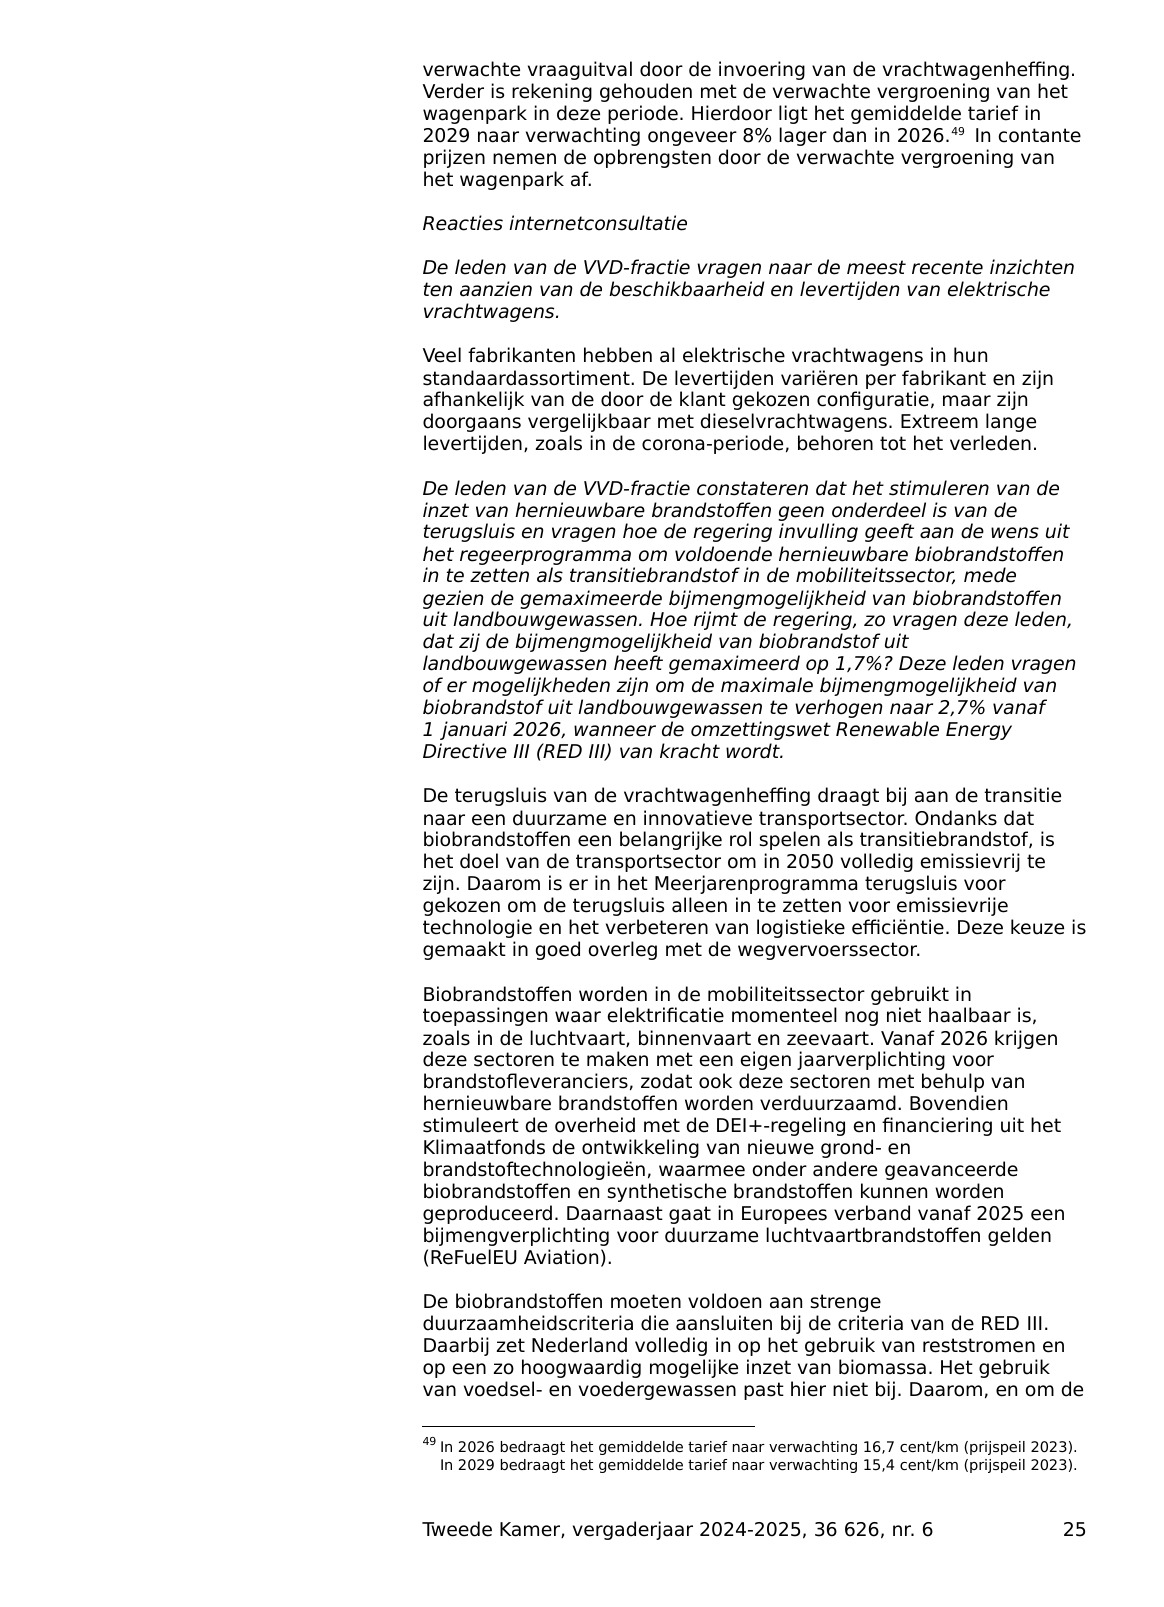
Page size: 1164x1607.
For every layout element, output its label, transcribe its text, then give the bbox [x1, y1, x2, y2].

text De leden van de VVD-fractie constateren dat het stimuleren van de inzet van hernieuwbare brandstoffen geen onderdeel is van de terugsluis en vragen hoe de regering invulling geeft aan de wens uit het regeerprogramma om voldoende hernieuwbare biobrandstoffen in te zetten als transitiebrandstof in de mobiliteitssector, mede gezien de gemaximeerde bijmengmogelijkheid van biobrandstoffen uit landbouwgewassen. Hoe rijmt de regering, zo vragen deze leden, dat zij de bijmengmogelijkheid van biobrandstof uit landbouwgewassen heeft gemaximeerd op 1,7%? Deze leden vragen of er mogelijkheden zijn om de maximale bijmengmogelijkheid van biobrandstof uit landbouwgewassen te verhogen naar 2,7% vanaf 1 januari 2026, wanneer de omzettingswet Renewable Energy Directive III (RED III) van kracht wordt. [422, 477, 1087, 763]
text De terugsluis van de vrachtwagenheffing draagt bij aan de transitie naar een duurzame en innovatieve transportsector. Ondanks dat biobrandstoffen een belangrijke rol spelen als transitiebrandstof, is het doel van de transportsector om in 2050 volledig emissievrij te zijn. Daarom is er in het Meerjarenprogramma terugsluis voor gekozen om de terugsluis alleen in te zetten voor emissievrije technologie en het verbeteren van logistieke efficiëntie. Deze keuze is gemaakt in goed overleg met de wegvervoerssector. [422, 785, 1087, 961]
subtitle Reacties internetconsultatie [422, 213, 1087, 235]
text In 2026 bedraagt het gemiddelde tarief naar verwachting 16,7 cent/km (prijspeil 2023). In 2029 bedraagt het gemiddelde tarief naar verwachting 15,4 cent/km (prijspeil 2023). [422, 1435, 1087, 1474]
text De leden van de VVD-fractie vragen naar de meest recente inzichten ten aanzien van de beschikbaarheid en levertijden van elektrische vrachtwagens. [422, 257, 1087, 323]
text Veel fabrikanten hebben al elektrische vrachtwagens in hun standaardassortiment. De levertijden variëren per fabrikant en zijn afhankelijk van de door de klant gekozen configuratie, maar zijn doorgaans vergelijkbaar met dieselvrachtwagens. Extreem lange levertijden, zoals in de corona-periode, behoren tot het verleden. [422, 345, 1087, 455]
text Biobrandstoffen worden in de mobiliteitssector gebruikt in toepassingen waar elektrificatie momenteel nog niet haalbaar is, zoals in de luchtvaart, binnenvaart en zeevaart. Vanaf 2026 krijgen deze sectoren te maken met een eigen jaarverplichting voor brandstofleveranciers, zodat ook deze sectoren met behulp van hernieuwbare brandstoffen worden verduurzaamd. Bovendien stimuleert de overheid met de DEI+-regeling en financiering uit het Klimaatfonds de ontwikkeling van nieuwe grond- en brandstoftechnologieën, waarmee onder andere geavanceerde biobrandstoffen en synthetische brandstoffen kunnen worden geproduceerd. Daarnaast gaat in Europees verband vanaf 2025 een bijmengverplichting voor duurzame luchtvaartbrandstoffen gelden (ReFuelEU Aviation). [422, 983, 1087, 1269]
text De biobrandstoffen moeten voldoen aan strenge duurzaamheidscriteria die aansluiten bij de criteria van de RED III. Daarbij zet Nederland volledig in op het gebruik van reststromen en op een zo hoogwaardig mogelijke inzet van biomassa. Het gebruik van voedsel- en voedergewassen past hier niet bij. Daarom, en om de [422, 1291, 1087, 1401]
text verwachte vraaguitval door de invoering van de vrachtwagenheffing. Verder is rekening gehouden met de verwachte vergroening van het wagenpark in deze periode. Hierdoor ligt het gemiddelde tarief in 2029 naar verwachting ongeveer 8% lager dan in 2026. In contante prijzen nemen de opbrengsten door de verwachte vergroening van het wagenpark af. [422, 59, 1087, 191]
